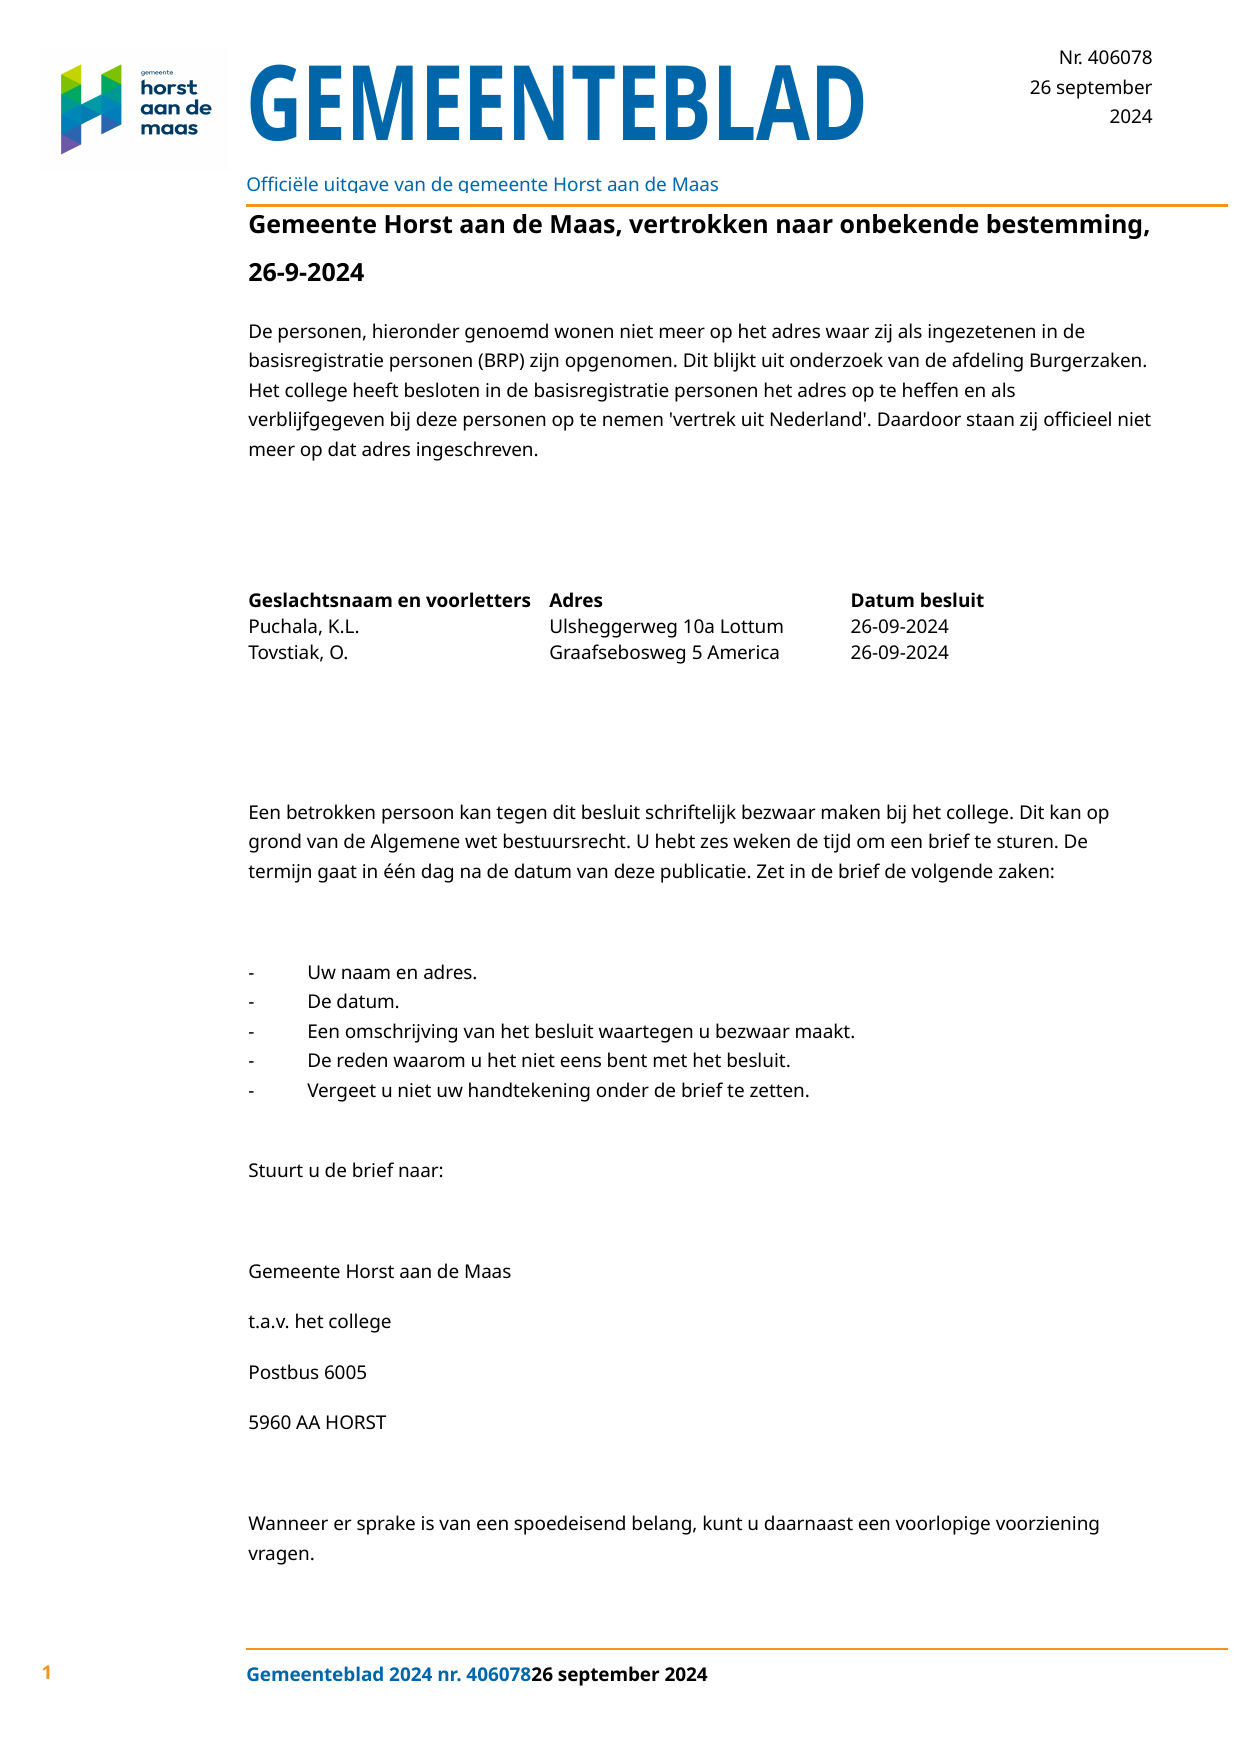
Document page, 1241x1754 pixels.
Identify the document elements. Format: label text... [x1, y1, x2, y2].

picture [41, 47, 231, 172]
table_cell Puchala, K.L. [248, 613, 549, 639]
table_cell Graafsebosweg 5 America [549, 639, 850, 665]
list Vergeet u niet uw handtekening onder de brief te zetten. [248, 1077, 1152, 1103]
list De datum. [248, 988, 1152, 1014]
table_header [549, 694, 700, 719]
table_header [248, 694, 398, 719]
table_header Datum besluit [850, 588, 1152, 613]
table_cell [399, 720, 549, 745]
list Een omschrijving van het besluit waartegen u bezwaar maakt. [248, 1018, 1152, 1044]
table_cell [248, 665, 549, 691]
table_cell Ulsheggerweg 10a Lottum [549, 613, 850, 639]
text Gemeente Horst aan de Maas, vertrokken naar onbekende bestemming, 26-9-2024 [248, 207, 1152, 288]
table_cell 26-09-2024 [850, 613, 1152, 639]
text t.a.v. het college [248, 1308, 1152, 1334]
table_cell [549, 665, 850, 691]
text Postbus 6005 [248, 1359, 1152, 1385]
table_header Adres [549, 588, 850, 613]
table_header Geslachtsnaam en voorletters [248, 588, 549, 613]
text 5960 AA HORST [248, 1409, 1152, 1435]
list De reden waarom u het niet eens bent met het besluit. [248, 1048, 1152, 1073]
table_cell [248, 720, 398, 745]
text Gemeente Horst aan de Maas [248, 1258, 1152, 1284]
text Wanneer er sprake is van een spoedeisend belang, kunt u daarnaast een voorlopige voorziening vragen. [248, 1510, 1152, 1566]
text Een betrokken persoon kan tegen dit besluit schriftelijk bezwaar maken bij het college. Dit kan op grond van de Algemene wet bestuursrecht. U hebt zes weken de tijd om een brief te sturen. De termijn gaat in één dag na de datum van deze publicatie. Zet in de brief de volgende zaken: [248, 799, 1152, 884]
text Stuurt u de brief naar: [248, 1157, 1152, 1183]
table_header [399, 694, 549, 719]
list Uw naam en adres. [248, 959, 1152, 985]
table_cell [549, 720, 700, 745]
table_cell [850, 665, 1152, 691]
table_cell 26-09-2024 [850, 639, 1152, 665]
table_cell Tovstiak, O. [248, 639, 549, 665]
text De personen, hieronder genoemd wonen niet meer op het adres waar zij als ingezetenen in de basisregistratie personen (BRP) zijn opgenomen. Dit blijkt uit onderzoek van de afdeling Burgerzaken. Het college heeft besloten in de basisregistratie personen het adres op te heffen en als verblijfgegeven bij deze personen op te nemen 'vertrek uit Nederland'. Daardoor staan zij officieel niet meer op dat adres ingeschreven. [248, 318, 1152, 462]
